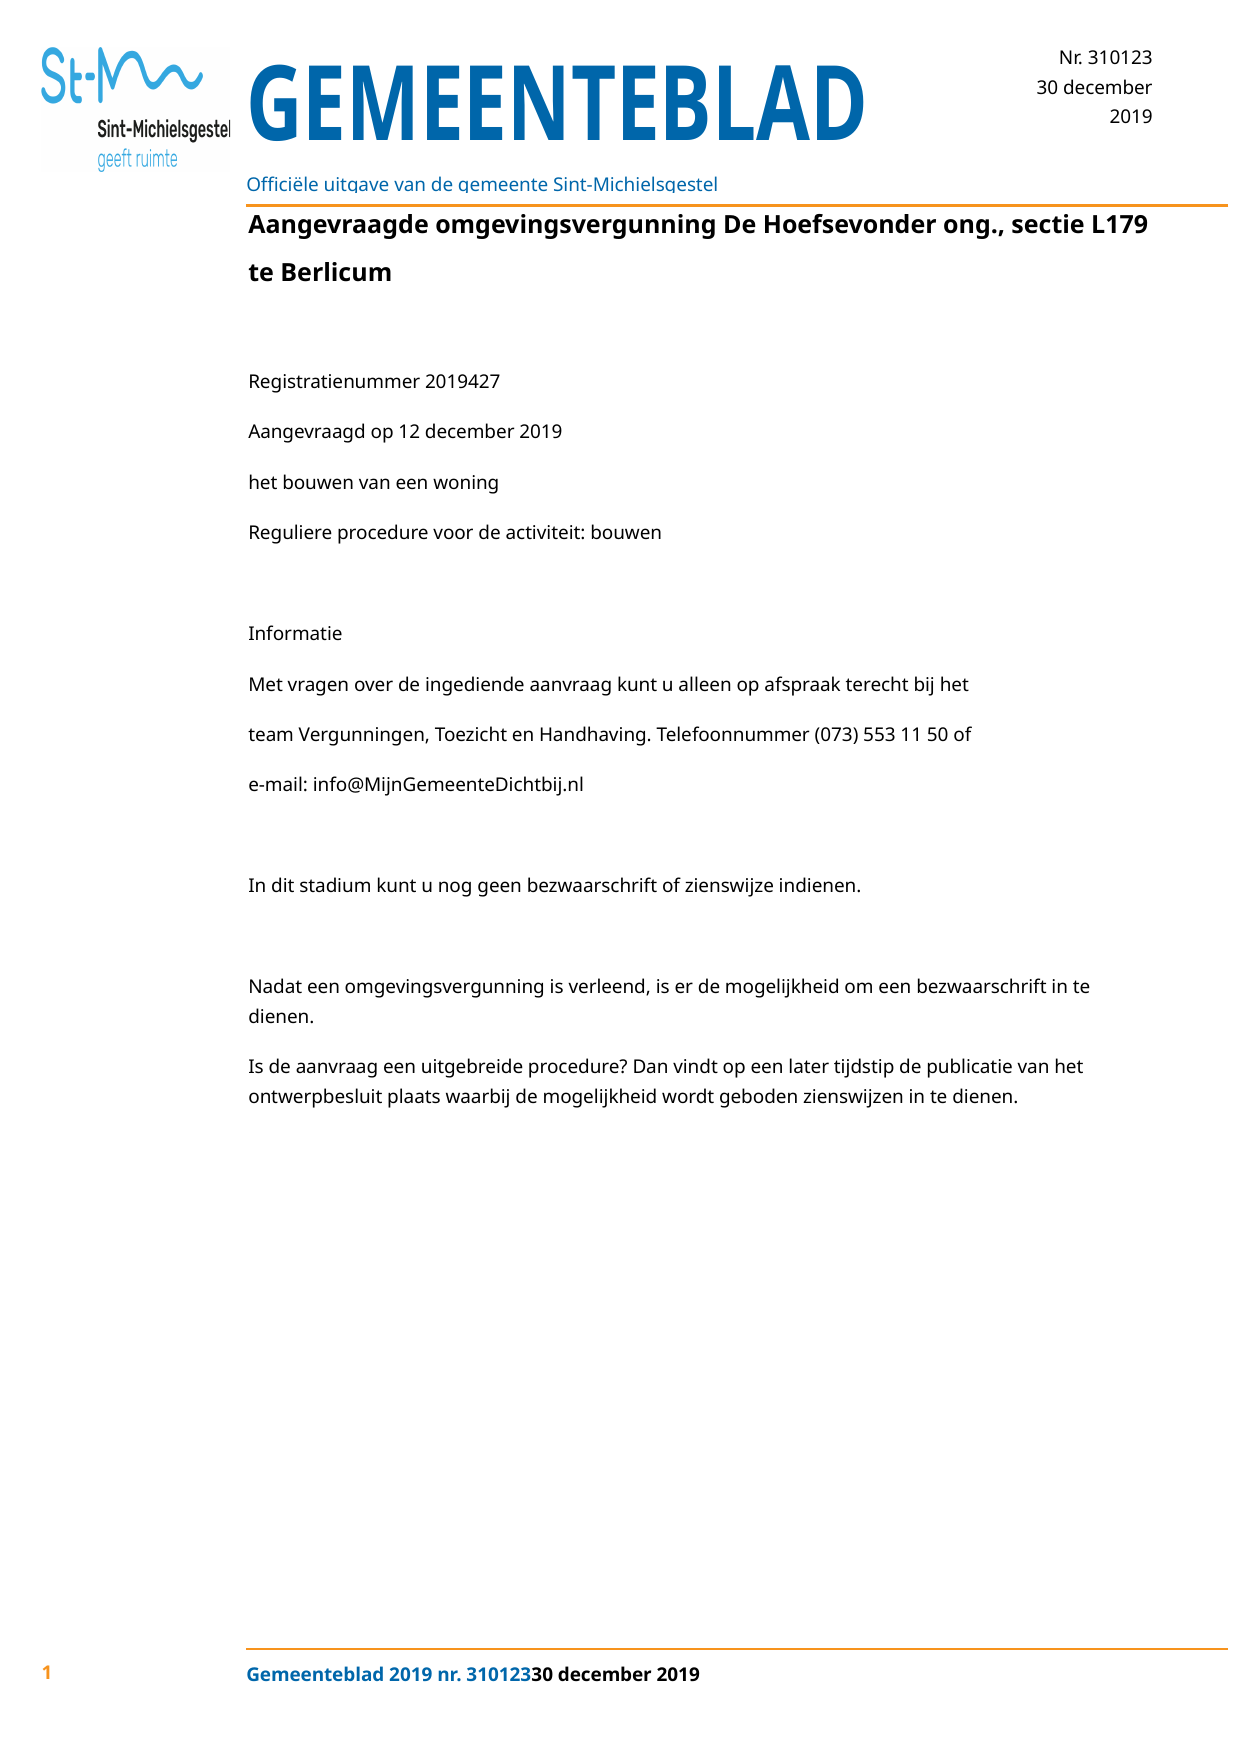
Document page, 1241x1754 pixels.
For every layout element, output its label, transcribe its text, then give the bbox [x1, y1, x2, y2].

text Nadat een omgevingsvergunning is verleend, is er de mogelijkheid om een bezwaarschrift in te dienen. [248, 973, 1152, 1029]
text Informatie [248, 620, 1152, 646]
text In dit stadium kunt u nog geen bezwaarschrift of zienswijze indienen. [248, 872, 1152, 898]
text Registratienummer 2019427 [248, 368, 1152, 394]
text Aangevraagd op 12 december 2019 [248, 419, 1152, 444]
text het bouwen van een woning [248, 469, 1152, 495]
text team Vergunningen, Toezicht en Handhaving. Telefoonnummer (073) 553 11 50 of [248, 721, 1152, 747]
text Aangevraagde omgevingsvergunning De Hoefsevonder ong., sectie L179 te Berlicum [248, 207, 1152, 288]
text e-mail: info@MijnGemeenteDichtbij.nl [248, 772, 1152, 797]
text Is de aanvraag een uitgebreide procedure? Dan vindt op een later tijdstip de publicatie van het ontwerpbesluit plaats waarbij de mogelijkheid wordt geboden zienswijzen in te dienen. [248, 1053, 1152, 1109]
text Reguliere procedure voor de activiteit: bouwen [248, 519, 1152, 545]
picture [41, 47, 231, 172]
text Met vragen over de ingediende aanvraag kunt u alleen op afspraak terecht bij het [248, 671, 1152, 697]
